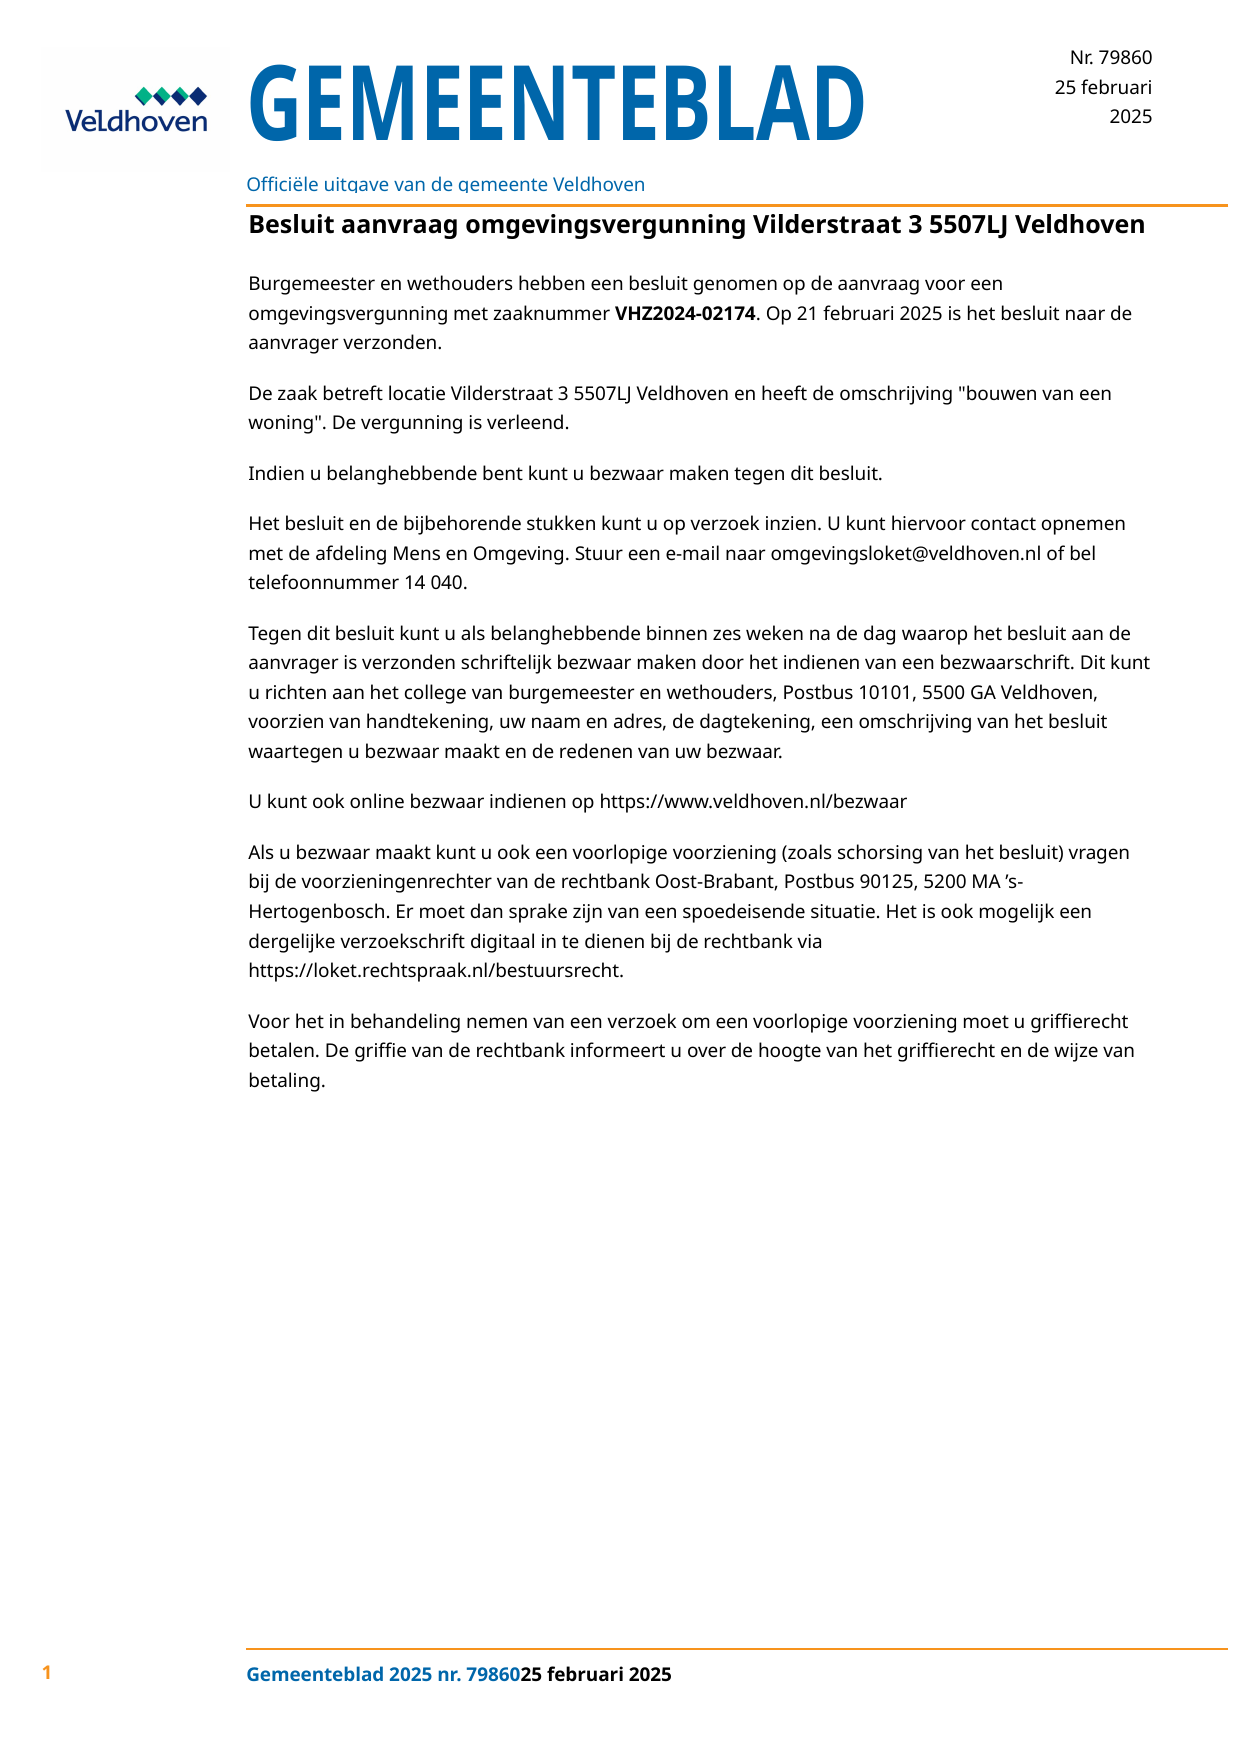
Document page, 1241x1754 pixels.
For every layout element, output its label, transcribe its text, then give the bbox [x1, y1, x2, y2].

text Besluit aanvraag omgevingsvergunning Vilderstraat 3 5507LJ Veldhoven [248, 207, 1152, 241]
picture [41, 47, 231, 172]
text Burgemeester en wethouders hebben een besluit genomen op de aanvraag voor een omgevingsvergunning met zaaknummer VHZ2024-02174. Op 21 februari 2025 is het besluit naar de aanvrager verzonden. [248, 270, 1152, 355]
text U kunt ook online bezwaar indienen op https://www.veldhoven.nl/bezwaar [248, 789, 1152, 814]
text Als u bezwaar maakt kunt u ook een voorlopige voorziening (zoals schorsing van het besluit) vragen bij de voorzieningenrechter van de rechtbank Oost-Brabant, Postbus 90125, 5200 MA ’s-Hertogenbosch. Er moet dan sprake zijn van een spoedeisende situatie. Het is ook mogelijk een dergelijke verzoekschrift digitaal in te dienen bij de rechtbank via https://loket.rechtspraak.nl/bestuursrecht. [248, 839, 1152, 983]
text Het besluit en de bijbehorende stukken kunt u op verzoek inzien. U kunt hiervoor contact opnemen met de afdeling Mens en Omgeving. Stuur een e-mail naar omgevingsloket@veldhoven.nl of bel telefoonnummer 14 040. [248, 510, 1152, 595]
text Indien u belanghebbende bent kunt u bezwaar maken tegen dit besluit. [248, 460, 1152, 486]
text Tegen dit besluit kunt u als belanghebbende binnen zes weken na de dag waarop het besluit aan de aanvrager is verzonden schriftelijk bezwaar maken door het indienen van een bezwaarschrift. Dit kunt u richten aan het college van burgemeester en wethouders, Postbus 10101, 5500 GA Veldhoven, voorzien van handtekening, uw naam en adres, de dagtekening, een omschrijving van het besluit waartegen u bezwaar maakt en de redenen van uw bezwaar. [248, 620, 1152, 764]
text Voor het in behandeling nemen van een verzoek om een voorlopige voorziening moet u griffierecht betalen. De griffie van de rechtbank informeert u over de hoogte van het griffierecht en de wijze van betaling. [248, 1008, 1152, 1093]
text De zaak betreft locatie Vilderstraat 3 5507LJ Veldhoven en heeft de omschrijving "bouwen van een woning". De vergunning is verleend. [248, 380, 1152, 435]
